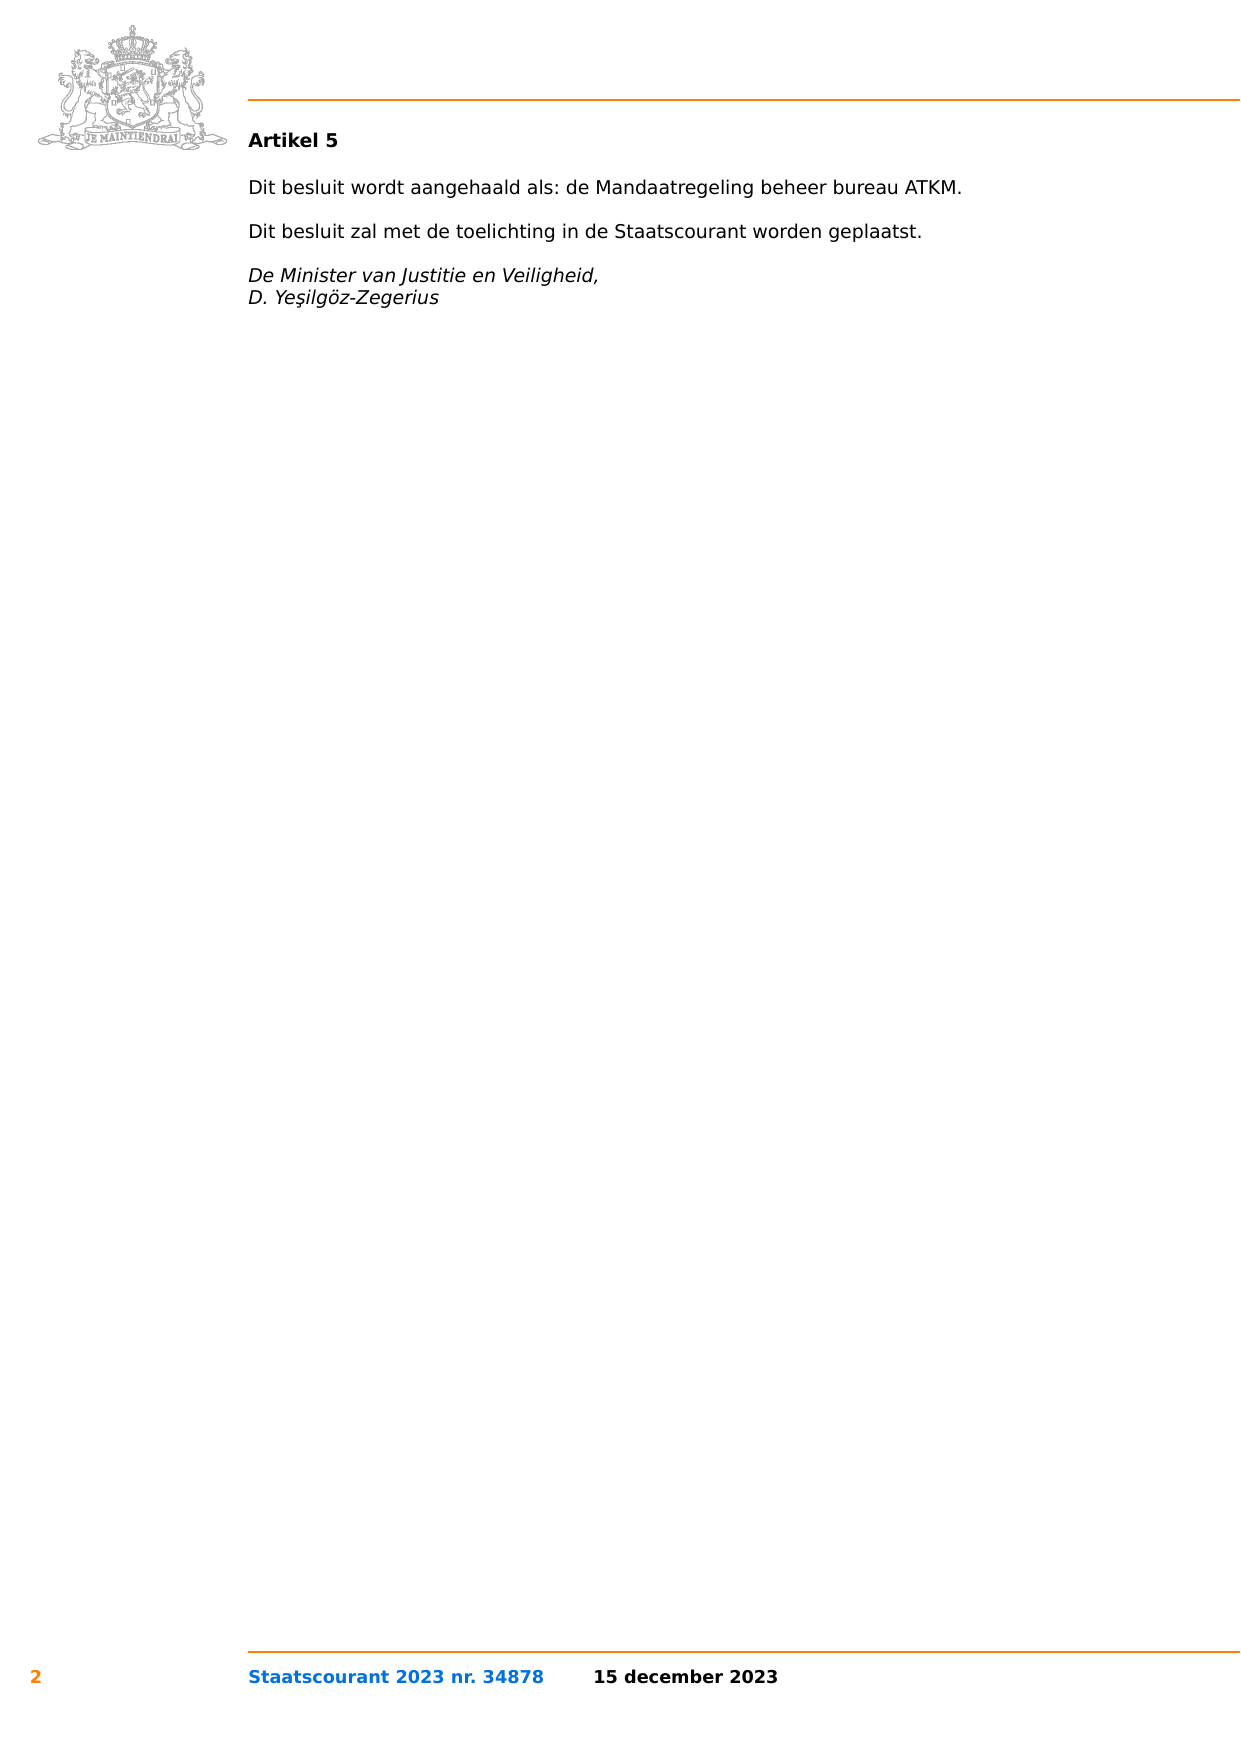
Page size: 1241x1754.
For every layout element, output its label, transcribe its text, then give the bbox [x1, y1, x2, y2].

text Dit besluit wordt aangehaald als: de Mandaatregeling beheer bureau ATKM. [248, 177, 1163, 199]
text Dit besluit zal met de toelichting in de Staatscourant worden geplaatst. [248, 221, 1163, 243]
text De Minister van Justitie en Veiligheid, D. Yeşilgöz-Zegerius [248, 264, 1163, 308]
picture [38, 25, 227, 150]
subtitle Artikel 5 [248, 130, 1163, 152]
